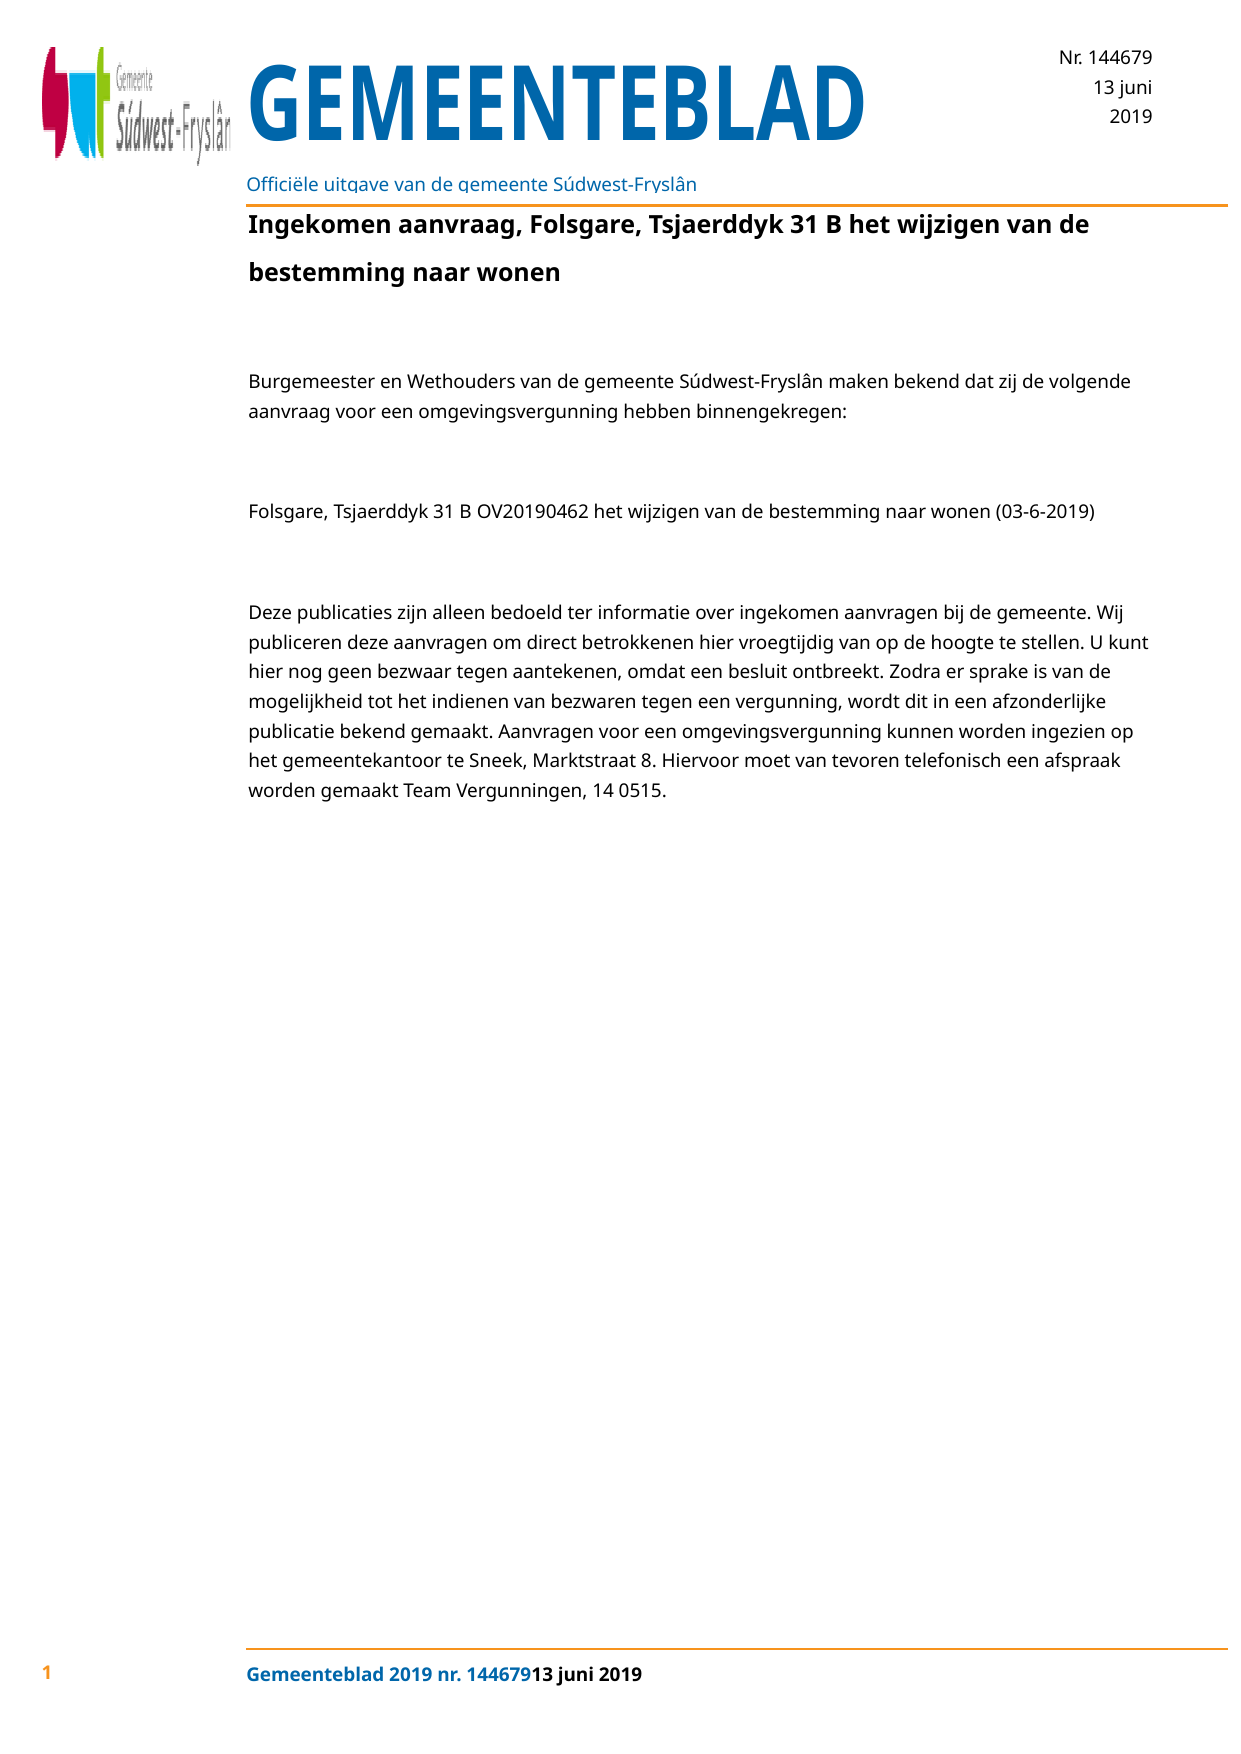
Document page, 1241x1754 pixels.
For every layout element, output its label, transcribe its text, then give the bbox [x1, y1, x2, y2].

text Deze publicaties zijn alleen bedoeld ter informatie over ingekomen aanvragen bij de gemeente. Wij publiceren deze aanvragen om direct betrokkenen hier vroegtijdig van op de hoogte te stellen. U kunt hier nog geen bezwaar tegen aantekenen, omdat een besluit ontbreekt. Zodra er sprake is van de mogelijkheid tot het indienen van bezwaren tegen een vergunning, wordt dit in een afzonderlijke publicatie bekend gemaakt. Aanvragen voor een omgevingsvergunning kunnen worden ingezien op het gemeentekantoor te Sneek, Marktstraat 8. Hiervoor moet van tevoren telefonisch een afspraak worden gemaakt Team Vergunningen, 14 0515. [248, 599, 1152, 803]
text Ingekomen aanvraag, Folsgare, Tsjaerddyk 31 B het wijzigen van de bestemming naar wonen [248, 207, 1152, 288]
picture [41, 47, 231, 172]
text Folsgare, Tsjaerddyk 31 B OV20190462 het wijzigen van de bestemming naar wonen (03-6-2019) [248, 499, 1152, 524]
text Burgemeester en Wethouders van de gemeente Súdwest-Fryslân maken bekend dat zij de volgende aanvraag voor een omgevingsvergunning hebben binnengekregen: [248, 368, 1152, 424]
